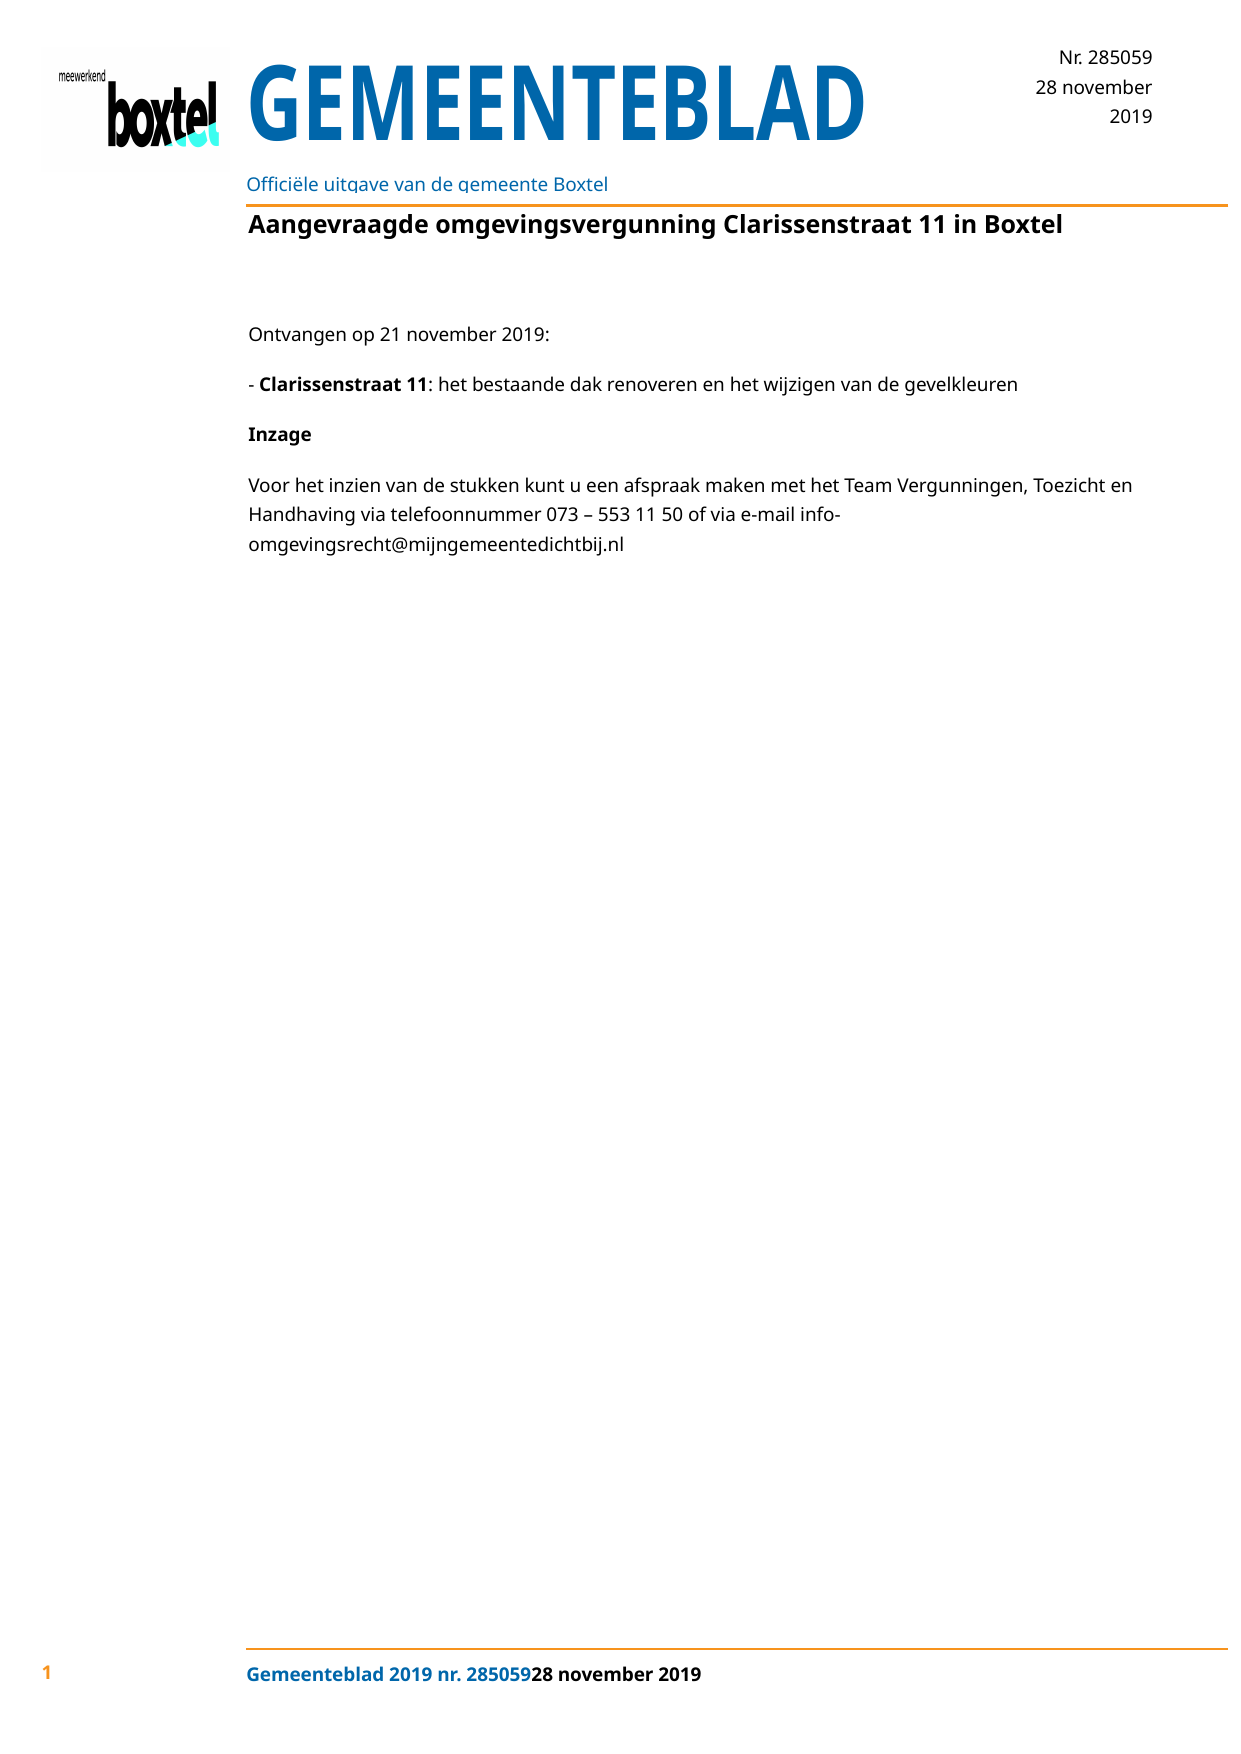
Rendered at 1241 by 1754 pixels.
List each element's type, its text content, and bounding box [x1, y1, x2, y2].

text Aangevraagde omgevingsvergunning Clarissenstraat 11 in Boxtel [248, 207, 1152, 241]
text Ontvangen op 21 november 2019: [248, 321, 1152, 346]
text Inzage [248, 422, 1152, 447]
text - Clarissenstraat 11: het bestaande dak renoveren en het wijzigen van de gevelkleuren [248, 371, 1152, 397]
text Voor het inzien van de stukken kunt u een afspraak maken met het Team Vergunningen, Toezicht en Handhaving via telefoonnummer 073 – 553 11 50 of via e-mail info-omgevingsrecht@mijngemeentedichtbij.nl [248, 472, 1152, 557]
picture [41, 47, 231, 172]
